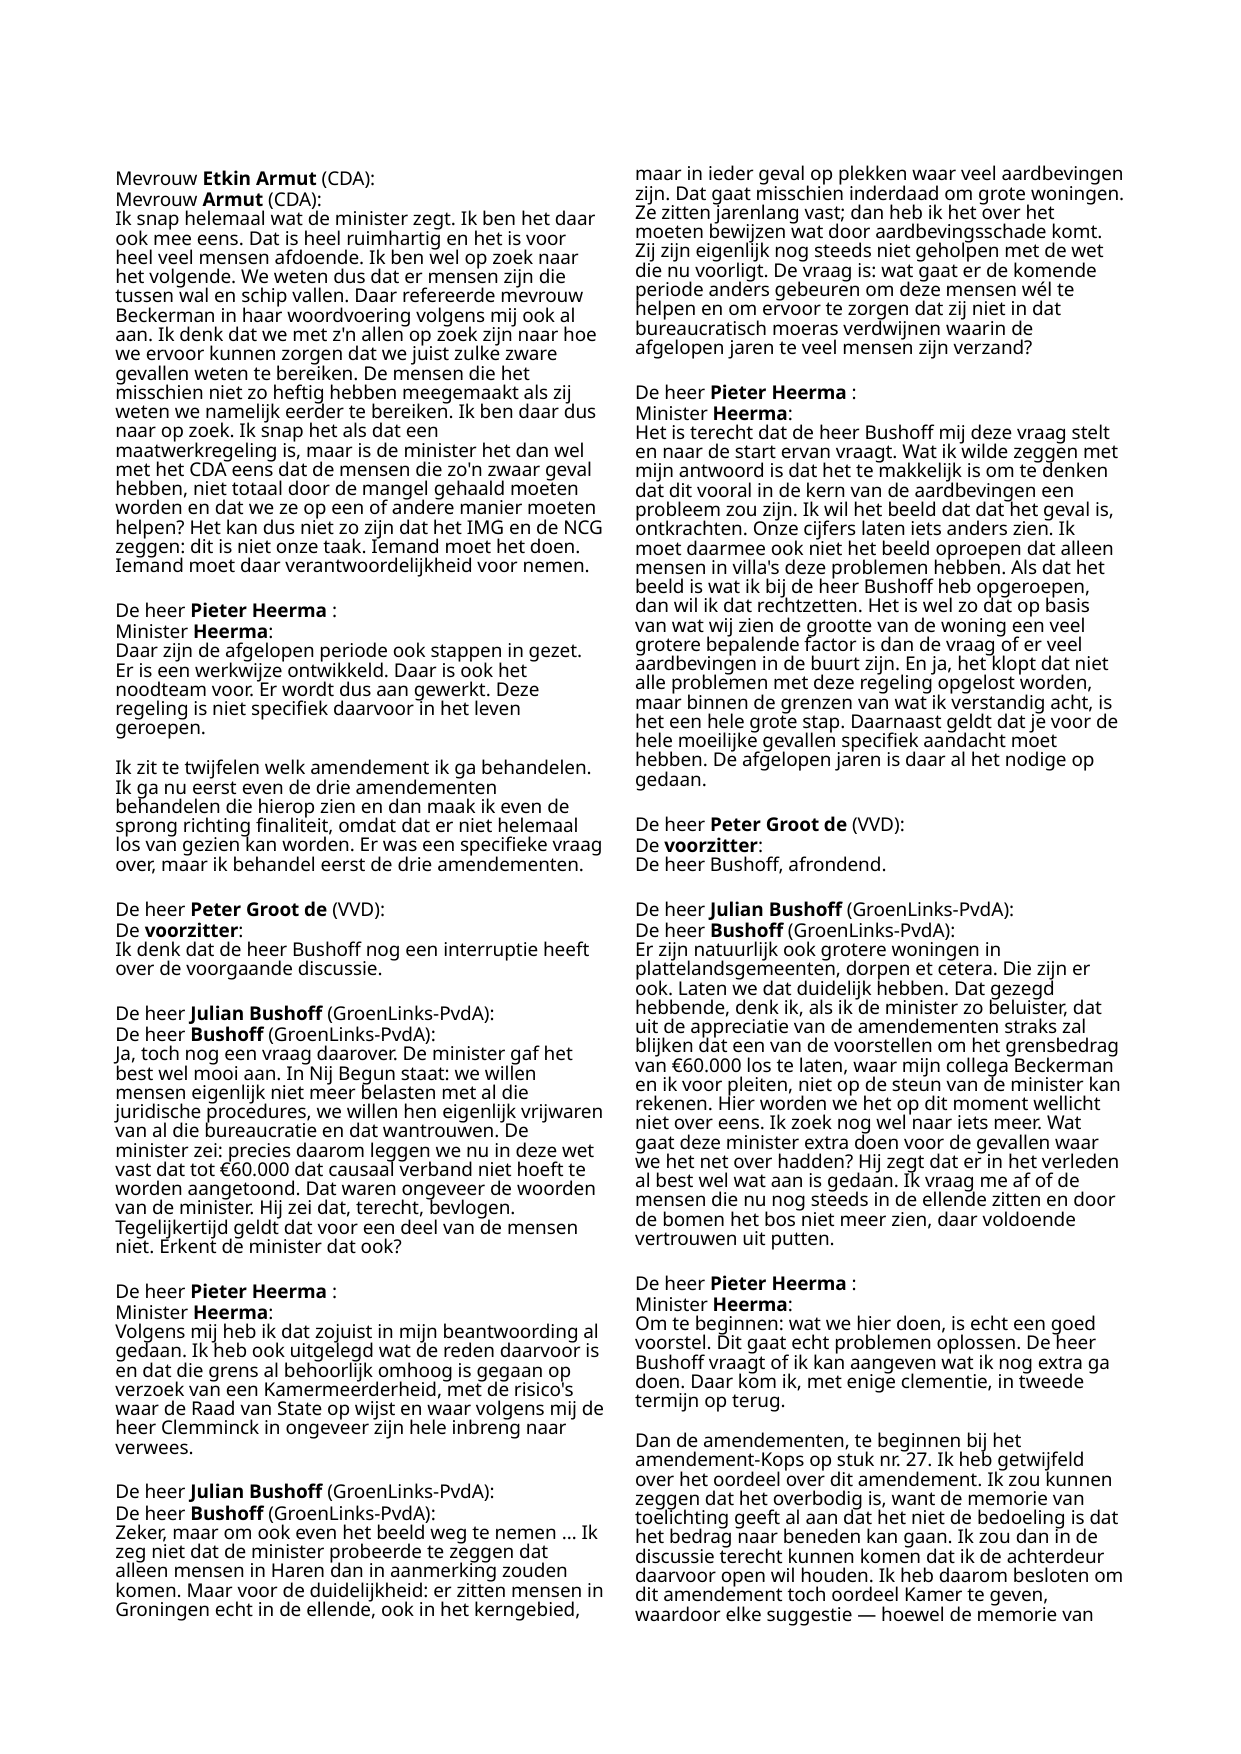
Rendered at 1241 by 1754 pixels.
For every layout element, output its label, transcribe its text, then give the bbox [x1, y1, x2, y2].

text Zeker, maar om ook even het beeld weg te nemen … Ik zeg niet dat de minister probeerde te zeggen dat alleen mensen in Haren dan in aanmerking zouden komen. Maar voor de duidelijkheid: er zitten mensen in Groningen echt in de ellende, ook in het kerngebied, [115, 1524, 605, 1620]
text Ik snap helemaal wat de minister zegt. Ik ben het daar ook mee eens. Dat is heel ruimhartig en het is voor heel veel mensen afdoende. Ik ben wel op zoek naar het volgende. We weten dus dat er mensen zijn die tussen wal en schip vallen. Daar refereerde mevrouw Beckerman in haar woordvoering volgens mij ook al aan. Ik denk dat we met z'n allen op zoek zijn naar hoe we ervoor kunnen zorgen dat we juist zulke zware gevallen weten te bereiken. De mensen die het misschien niet zo heftig hebben meegemaakt als zij weten we namelijk eerder te bereiken. Ik ben daar dus naar op zoek. Ik snap het als dat een maatwerkregeling is, maar is de minister het dan wel met het CDA eens dat de mensen die zo'n zwaar geval hebben, niet totaal door de mangel gehaald moeten worden en dat we ze op een of andere manier moeten helpen? Het kan dus niet zo zijn dat het IMG en de NCG zeggen: dit is niet onze taak. Iemand moet het doen. Iemand moet daar verantwoordelijkheid voor nemen. [115, 210, 605, 576]
text De heer Julian Bushoff (GroenLinks-PvdA): [635, 896, 1125, 922]
text De heer Bushoff (GroenLinks-PvdA): [115, 1026, 605, 1045]
text Het is terecht dat de heer Bushoff mij deze vraag stelt en naar de start ervan vraagt. Wat ik wilde zeggen met mijn antwoord is dat het te makkelijk is om te denken dat dit vooral in de kern van de aardbevingen een probleem zou zijn. Ik wil het beeld dat dat het geval is, ontkrachten. Onze cijfers laten iets anders zien. Ik moet daarmee ook niet het beeld oproepen dat alleen mensen in villa's deze problemen hebben. Als dat het beeld is wat ik bij de heer Bushoff heb opgeroepen, dan wil ik dat rechtzetten. Het is wel zo dat op basis van wat wij zien de grootte van de woning een veel grotere bepalende factor is dan de vraag of er veel aardbevingen in de buurt zijn. En ja, het klopt dat niet alle problemen met deze regeling opgelost worden, maar binnen de grenzen van wat ik verstandig acht, is het een hele grote stap. Daarnaast geldt dat je voor de hele moeilijke gevallen specifiek aandacht moet hebben. De afgelopen jaren is daar al het nodige op gedaan. [635, 424, 1125, 790]
text Ik zit te twijfelen welk amendement ik ga behandelen. Ik ga nu eerst even de drie amendementen behandelen die hierop zien en dan maak ik even de sprong richting finaliteit, omdat dat er niet helemaal los van gezien kan worden. Er was een specifieke vraag over, maar ik behandel eerst de drie amendementen. [115, 759, 605, 875]
text Minister Heerma: [115, 1304, 605, 1323]
text Minister Heerma: [635, 404, 1125, 424]
text Ik denk dat de heer Bushoff nog een interruptie heeft over de voorgaande discussie. [115, 941, 605, 979]
text De voorzitter: [115, 922, 605, 941]
text Er zijn natuurlijk ook grotere woningen in plattelandsgemeenten, dorpen et cetera. Die zijn er ook. Laten we dat duidelijk hebben. Dat gezegd hebbende, denk ik, als ik de minister zo beluister, dat uit de appreciatie van de amendementen straks zal blijken dat een van de voorstellen om het grensbedrag van €60.000 los te laten, waar mijn collega Beckerman en ik voor pleiten, niet op de steun van de minister kan rekenen. Hier worden we het op dit moment wellicht niet over eens. Ik zoek nog wel naar iets meer. Wat gaat deze minister extra doen voor de gevallen waar we het net over hadden? Hij zegt dat er in het verleden al best wel wat aan is gedaan. Ik vraag me af of de mensen die nu nog steeds in de ellende zitten en door de bomen het bos niet meer zien, daar voldoende vertrouwen uit putten. [635, 941, 1125, 1249]
text Minister Heerma: [115, 623, 605, 642]
text Dan de amendementen, te beginnen bij het amendement-Kops op stuk nr. 27. Ik heb getwijfeld over het oordeel over dit amendement. Ik zou kunnen zeggen dat het overbodig is, want de memorie van toelichting geeft al aan dat het niet de bedoeling is dat het bedrag naar beneden kan gaan. Ik zou dan in de discussie terecht kunnen komen dat ik de achterdeur daarvoor open wil houden. Ik heb daarom besloten om dit amendement toch oordeel Kamer te geven, waardoor elke suggestie — hoewel de memorie van [635, 1432, 1125, 1625]
text De heer Pieter Heerma : [115, 1278, 605, 1304]
text De heer Peter Groot de (VVD): [635, 811, 1125, 837]
text De heer Julian Bushoff (GroenLinks-PvdA): [115, 1479, 605, 1504]
text Mevrouw Etkin Armut (CDA): [115, 165, 605, 191]
text De heer Julian Bushoff (GroenLinks-PvdA): [115, 1000, 605, 1026]
text De heer Bushoff (GroenLinks-PvdA): [635, 922, 1125, 941]
text De heer Bushoff (GroenLinks-PvdA): [115, 1504, 605, 1524]
text Daar zijn de afgelopen periode ook stappen in gezet. Er is een werkwijze ontwikkeld. Daar is ook het noodteam voor. Er wordt dus aan gewerkt. Deze regeling is niet specifiek daarvoor in het leven geroepen. [115, 642, 605, 739]
text Minister Heerma: [635, 1296, 1125, 1315]
text Om te beginnen: wat we hier doen, is echt een goed voorstel. Dit gaat echt problemen oplossen. De heer Bushoff vraagt of ik kan aangeven wat ik nog extra ga doen. Daar kom ik, met enige clementie, in tweede termijn op terug. [635, 1315, 1125, 1411]
text De heer Pieter Heerma : [635, 379, 1125, 404]
text De voorzitter: [635, 837, 1125, 856]
text De heer Bushoff, afrondend. [635, 856, 1125, 875]
text Mevrouw Armut (CDA): [115, 191, 605, 210]
text De heer Pieter Heerma : [115, 597, 605, 623]
text Ja, toch nog een vraag daarover. De minister gaf het best wel mooi aan. In Nij Begun staat: we willen mensen eigenlijk niet meer belasten met al die juridische procedures, we willen hen eigenlijk vrijwaren van al die bureaucratie en dat wantrouwen. De minister zei: precies daarom leggen we nu in deze wet vast dat tot €60.000 dat causaal verband niet hoeft te worden aangetoond. Dat waren ongeveer de woorden van de minister. Hij zei dat, terecht, bevlogen. Tegelijkertijd geldt dat voor een deel van de mensen niet. Erkent de minister dat ook? [115, 1045, 605, 1257]
text De heer Peter Groot de (VVD): [115, 896, 605, 922]
text De heer Pieter Heerma : [635, 1270, 1125, 1296]
text Volgens mij heb ik dat zojuist in mijn beantwoording al gedaan. Ik heb ook uitgelegd wat de reden daarvoor is en dat die grens al behoorlijk omhoog is gegaan op verzoek van een Kamermeerderheid, met de risico's waar de Raad van State op wijst en waar volgens mij de heer Clemminck in ongeveer zijn hele inbreng naar verwees. [115, 1323, 605, 1458]
text maar in ieder geval op plekken waar veel aardbevingen zijn. Dat gaat misschien inderdaad om grote woningen. Ze zitten jarenlang vast; dan heb ik het over het moeten bewijzen wat door aardbevingsschade komt. Zij zijn eigenlijk nog steeds niet geholpen met de wet die nu voorligt. De vraag is: wat gaat er de komende periode anders gebeuren om deze mensen wél te helpen en om ervoor te zorgen dat zij niet in dat bureaucratisch moeras verdwijnen waarin de afgelopen jaren te veel mensen zijn verzand? [635, 165, 1125, 358]
